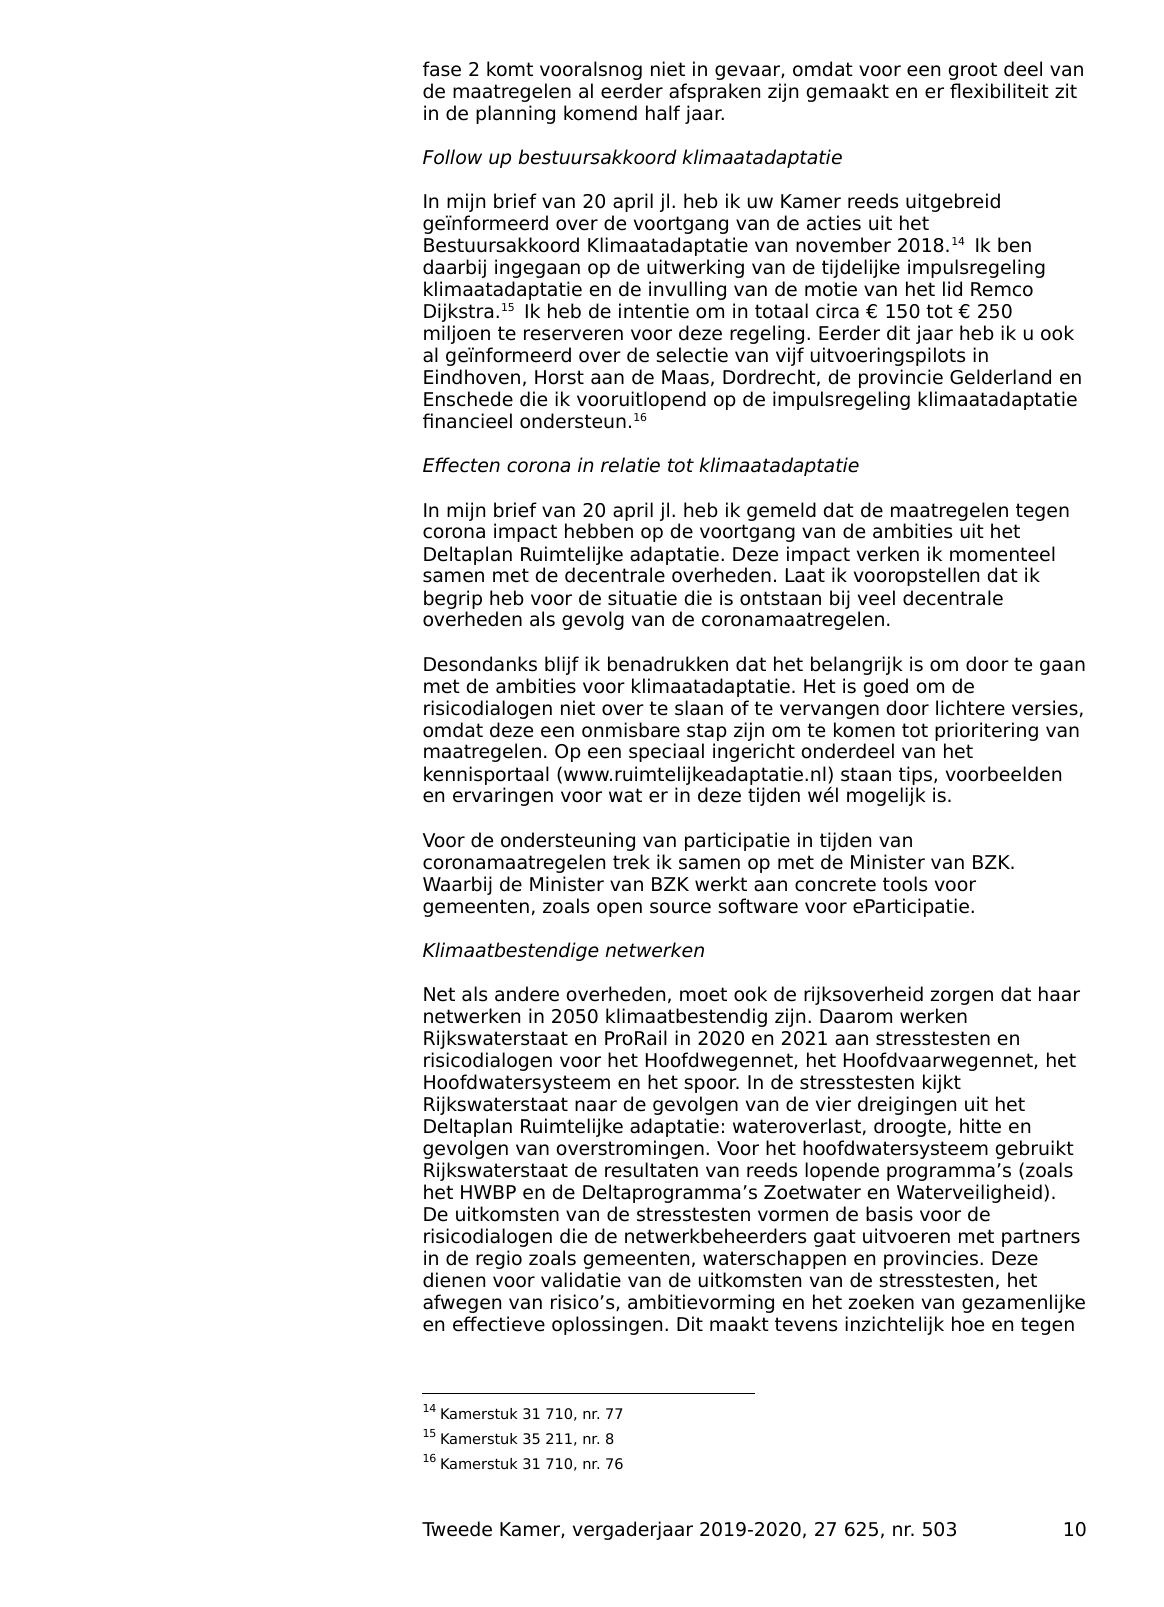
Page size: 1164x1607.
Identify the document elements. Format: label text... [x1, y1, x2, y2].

text Kamerstuk 31 710, nr. 77 [422, 1402, 1087, 1424]
subtitle Klimaatbestendige netwerken [422, 940, 1087, 962]
text Net als andere overheden, moet ook de rijksoverheid zorgen dat haar netwerken in 2050 klimaatbestendig zijn. Daarom werken Rijkswaterstaat en ProRail in 2020 en 2021 aan stresstesten en risicodialogen voor het Hoofdwegennet, het Hoofdvaarwegennet, het Hoofdwatersysteem en het spoor. In de stresstesten kijkt Rijkswaterstaat naar de gevolgen van de vier dreigingen uit het Deltaplan Ruimtelijke adaptatie: wateroverlast, droogte, hitte en gevolgen van overstromingen. Voor het hoofdwatersysteem gebruikt Rijkswaterstaat de resultaten van reeds lopende programma’s (zoals het HWBP en de Deltaprogramma’s Zoetwater en Waterveiligheid). De uitkomsten van de stresstesten vormen de basis voor de risicodialogen die de netwerkbeheerders gaat uitvoeren met partners in de regio zoals gemeenten, waterschappen en provincies. Deze dienen voor validatie van de uitkomsten van de stresstesten, het afwegen van risico’s, ambitievorming en het zoeken van gezamenlijke en effectieve oplossingen. Dit maakt tevens inzichtelijk hoe en tegen [422, 984, 1087, 1336]
text Kamerstuk 35 211, nr. 8 [422, 1427, 1087, 1449]
text In mijn brief van 20 april jl. heb ik gemeld dat de maatregelen tegen corona impact hebben op de voortgang van de ambities uit het Deltaplan Ruimtelijke adaptatie. Deze impact verken ik momenteel samen met de decentrale overheden. Laat ik vooropstellen dat ik begrip heb voor de situatie die is ontstaan bij veel decentrale overheden als gevolg van de coronamaatregelen. [422, 499, 1087, 631]
text Kamerstuk 31 710, nr. 76 [422, 1452, 1087, 1474]
text Voor de ondersteuning van participatie in tijden van coronamaatregelen trek ik samen op met de Minister van BZK. Waarbij de Minister van BZK werkt aan concrete tools voor gemeenten, zoals open source software voor eParticipatie. [422, 829, 1087, 917]
text In mijn brief van 20 april jl. heb ik uw Kamer reeds uitgebreid geïnformeerd over de voortgang van de acties uit het Bestuursakkoord Klimaatadaptatie van november 2018. Ik ben daarbij ingegaan op de uitwerking van de tijdelijke impulsregeling klimaatadaptatie en de invulling van de motie van het lid Remco Dijkstra. Ik heb de intentie om in totaal circa € 150 tot € 250 miljoen te reserveren voor deze regeling. Eerder dit jaar heb ik u ook al geïnformeerd over de selectie van vijf uitvoeringspilots in Eindhoven, Horst aan de Maas, Dordrecht, de provincie Gelderland en Enschede die ik vooruitlopend op de impulsregeling klimaatadaptatie financieel ondersteun. [422, 191, 1087, 433]
text Desondanks blijf ik benadrukken dat het belangrijk is om door te gaan met de ambities voor klimaatadaptatie. Het is goed om de risicodialogen niet over te slaan of te vervangen door lichtere versies, omdat deze een onmisbare stap zijn om te komen tot prioritering van maatregelen. Op een speciaal ingericht onderdeel van het kennisportaal (www.ruimtelijkeadaptatie.nl) staan tips, voorbeelden en ervaringen voor wat er in deze tijden wél mogelijk is. [422, 653, 1087, 807]
subtitle Effecten corona in relatie tot klimaatadaptatie [422, 455, 1087, 477]
subtitle Follow up bestuursakkoord klimaatadaptatie [422, 147, 1087, 169]
text fase 2 komt vooralsnog niet in gevaar, omdat voor een groot deel van de maatregelen al eerder afspraken zijn gemaakt en er flexibiliteit zit in de planning komend half jaar. [422, 59, 1087, 125]
